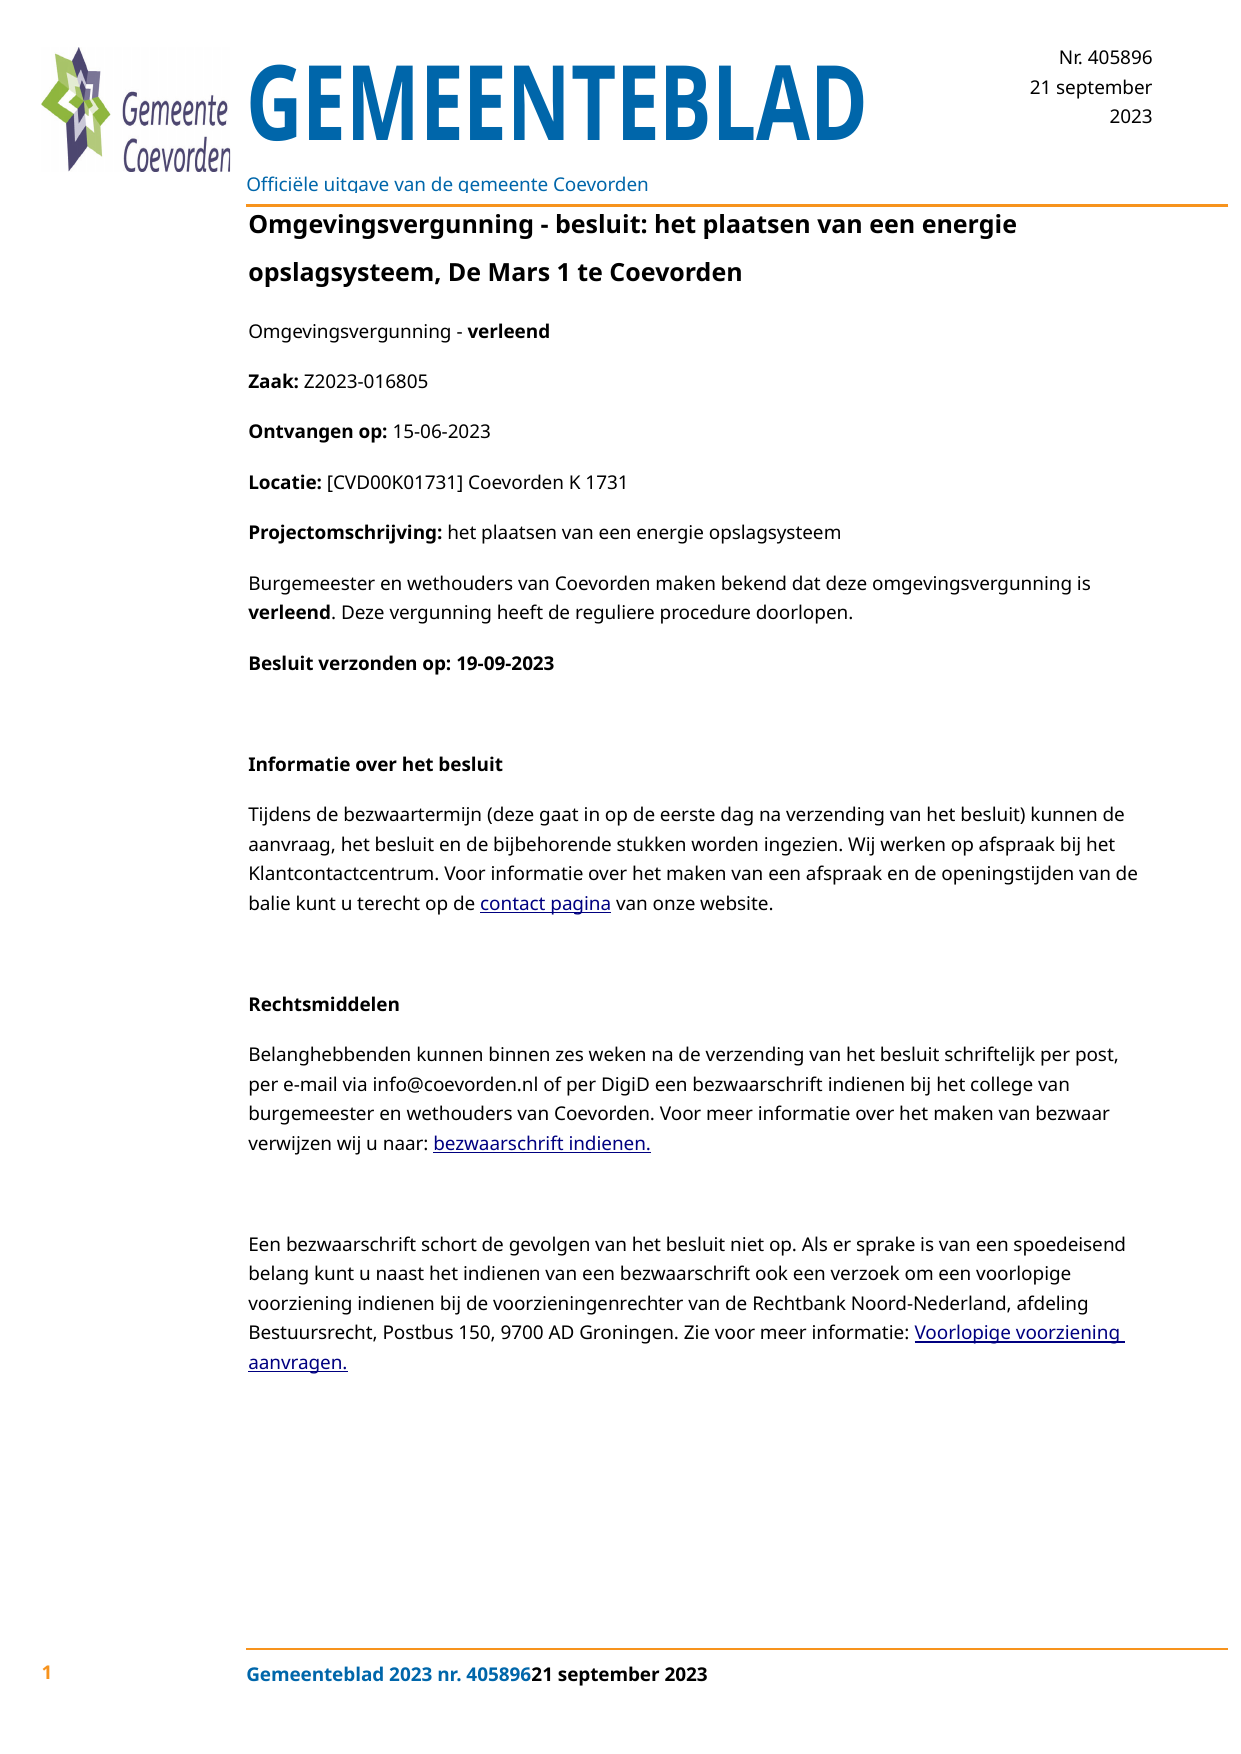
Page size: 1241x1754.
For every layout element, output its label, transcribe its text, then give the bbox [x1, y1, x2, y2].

text Omgevingsvergunning - verleend [248, 318, 1152, 344]
text Zaak: Z2023-016805 [248, 368, 1152, 394]
text Besluit verzonden op: 19-09-2023 [248, 650, 1152, 676]
picture [41, 47, 231, 172]
text Een bezwaarschrift schort de gevolgen van het besluit niet op. Als er sprake is van een spoedeisend belang kunt u naast het indienen van een bezwaarschrift ook een verzoek om een voorlopige voorziening indienen bij de voorzieningenrechter van de Rechtbank Noord-Nederland, afdeling Bestuursrecht, Postbus 150, 9700 AD Groningen. Zie voor meer informatie: Voorlopige voorziening aanvragen. [248, 1231, 1152, 1375]
text Tijdens de bezwaartermijn (deze gaat in op de eerste dag na verzending van het besluit) kunnen de aanvraag, het besluit en de bijbehorende stukken worden ingezien. Wij werken op afspraak bij het Klantcontactcentrum. Voor informatie over het maken van een afspraak en de openingstijden van de balie kunt u terecht op de contact pagina van onze website. [248, 801, 1152, 916]
text Projectomschrijving: het plaatsen van een energie opslagsysteem [248, 519, 1152, 545]
text Locatie: [CVD00K01731] Coevorden K 1731 [248, 469, 1152, 495]
text Burgemeester en wethouders van Coevorden maken bekend dat deze omgevingsvergunning is verleend. Deze vergunning heeft de reguliere procedure doorlopen. [248, 570, 1152, 625]
text Informatie over het besluit [248, 751, 1152, 777]
text Omgevingsvergunning - besluit: het plaatsen van een energie opslagsysteem, De Mars 1 te Coevorden [248, 207, 1152, 288]
text Belanghebbenden kunnen binnen zes weken na de verzending van het besluit schriftelijk per post, per e-mail via info@coevorden.nl of per DigiD een bezwaarschrift indienen bij het college van burgemeester en wethouders van Coevorden. Voor meer informatie over het maken van bezwaar verwijzen wij u naar: bezwaarschrift indienen. [248, 1041, 1152, 1156]
text Ontvangen op: 15-06-2023 [248, 419, 1152, 444]
text Rechtsmiddelen [248, 991, 1152, 1017]
